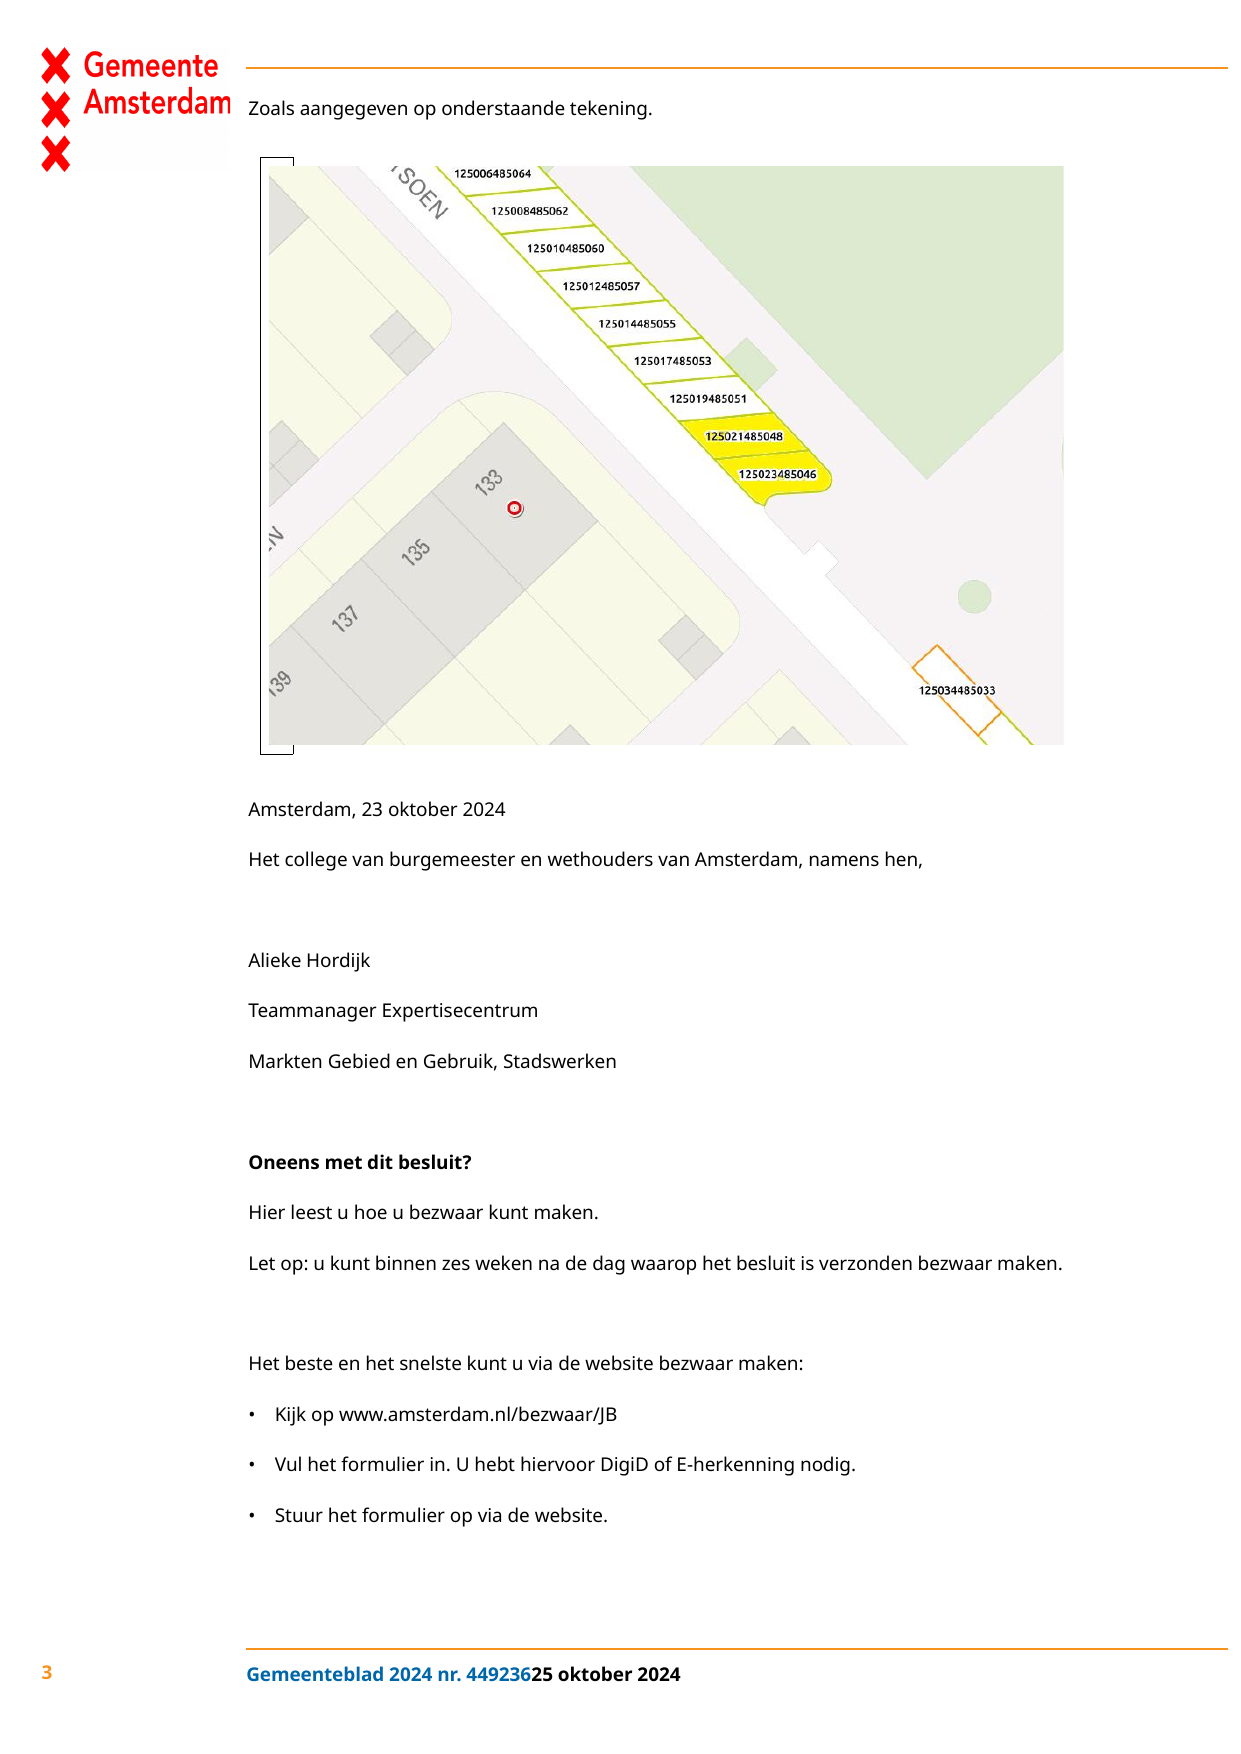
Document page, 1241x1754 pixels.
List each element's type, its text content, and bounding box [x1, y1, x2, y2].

text Hier leest u hoe u bezwaar kunt maken. [248, 1199, 1152, 1225]
text Markten Gebied en Gebruik, Stadswerken [248, 1048, 1152, 1074]
text Het college van burgemeester en wethouders van Amsterdam, namens hen, [248, 846, 1152, 872]
text Alieke Hordijk [248, 947, 1152, 973]
text • Vul het formulier in. U hebt hiervoor DigiD of E-herkenning nodig. [248, 1451, 1152, 1477]
text Oneens met dit besluit? [248, 1149, 1152, 1174]
picture [268, 166, 1064, 745]
text • Kijk op www.amsterdam.nl/bezwaar/JB [248, 1401, 1152, 1427]
picture [41, 47, 231, 172]
text Teammanager Expertisecentrum [248, 998, 1152, 1023]
text Zoals aangegeven op onderstaande tekening. [248, 95, 1152, 121]
text Amsterdam, 23 oktober 2024 [248, 796, 1152, 822]
text Het beste en het snelste kunt u via de website bezwaar maken: [248, 1351, 1152, 1376]
text Let op: u kunt binnen zes weken na de dag waarop het besluit is verzonden bezwaar maken. [248, 1250, 1152, 1275]
text • Stuur het formulier op via de website. [248, 1502, 1152, 1527]
